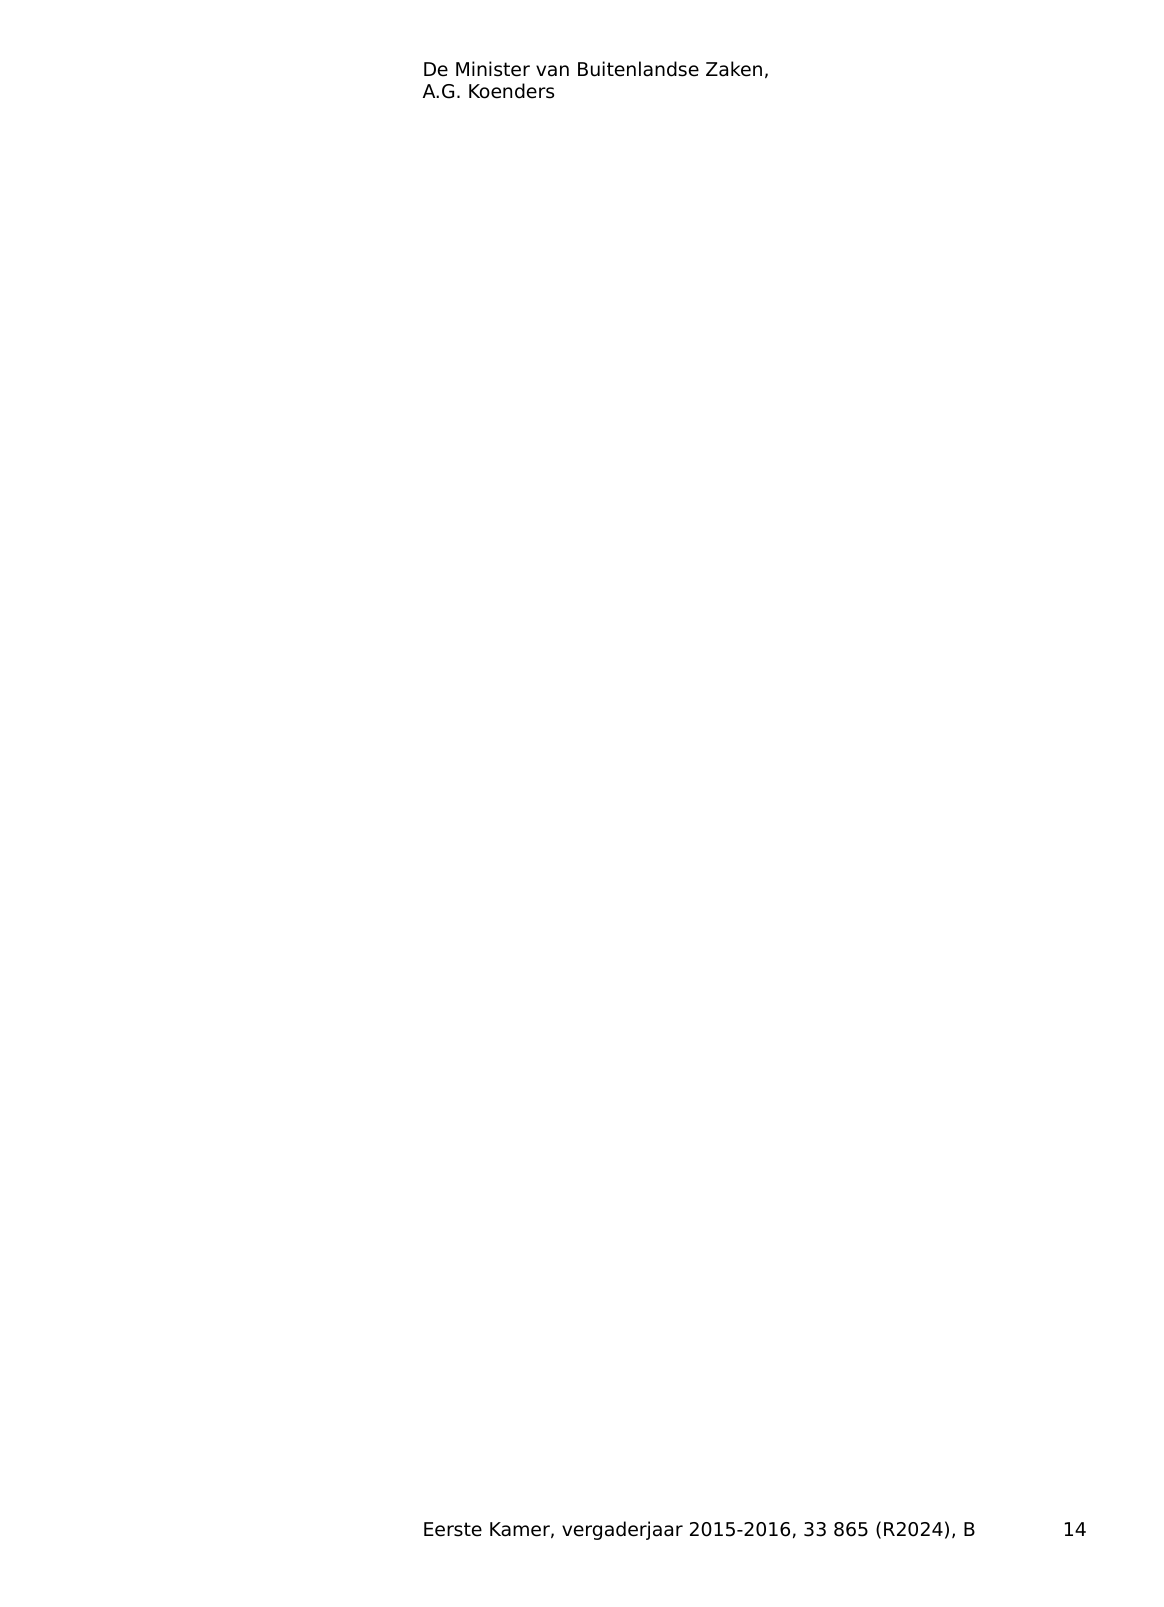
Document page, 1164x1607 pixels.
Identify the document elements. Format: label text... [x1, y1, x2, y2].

text De Minister van Buitenlandse Zaken, A.G. Koenders [422, 59, 1087, 103]
